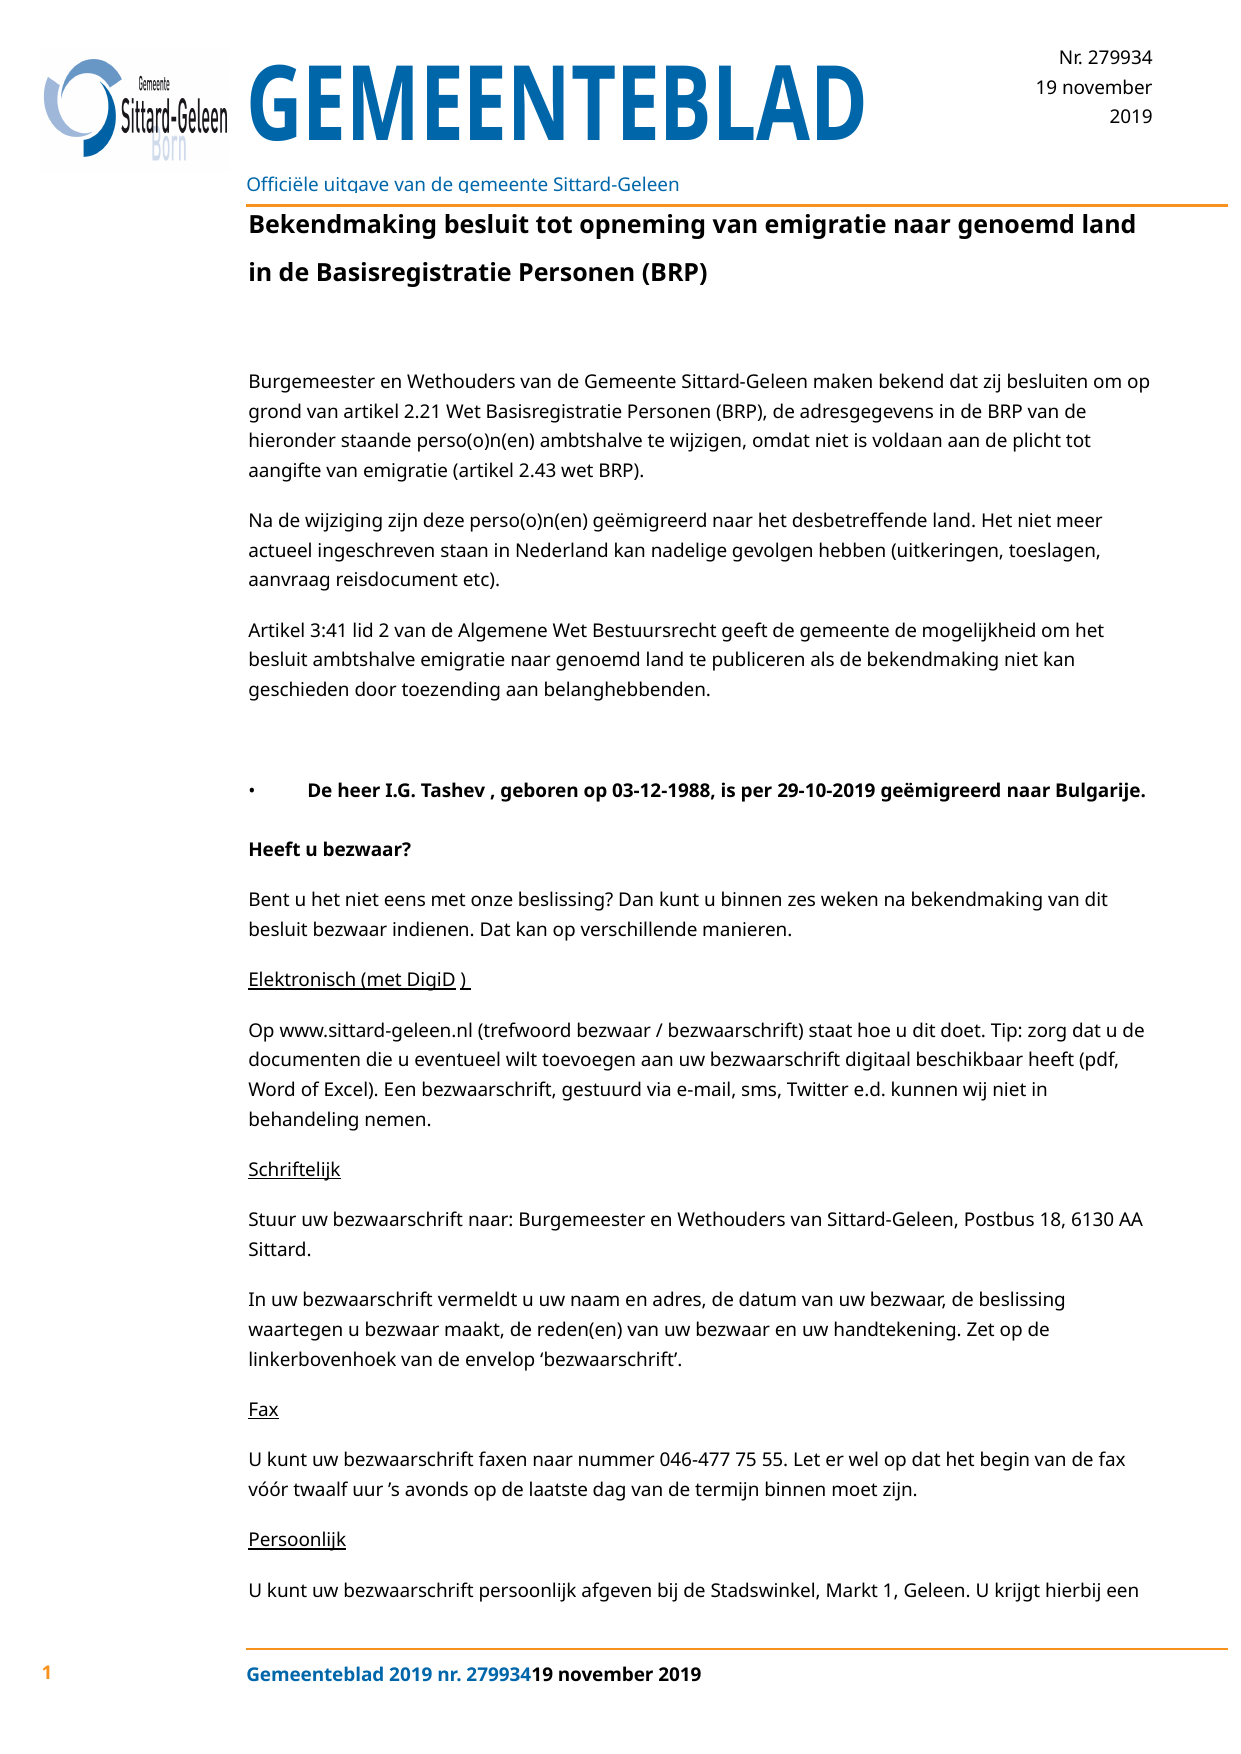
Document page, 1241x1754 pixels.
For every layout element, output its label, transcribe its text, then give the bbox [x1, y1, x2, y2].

text Heeft u bezwaar? [248, 836, 1152, 862]
text Bent u het niet eens met onze beslissing? Dan kunt u binnen zes weken na bekendmaking van dit besluit bezwaar indienen. Dat kan op verschillende manieren. [248, 887, 1152, 942]
text Elektronisch (met DigiD ) [248, 967, 1152, 992]
text In uw bezwaarschrift vermeldt u uw naam en adres, de datum van uw bezwaar, de beslissing waartegen u bezwaar maakt, de reden(en) van uw bezwaar en uw handtekening. Zet op de linkerbovenhoek van de envelop ‘bezwaarschrift’. [248, 1287, 1152, 1372]
text Stuur uw bezwaarschrift naar: Burgemeester en Wethouders van Sittard-Geleen, Postbus 18, 6130 AA Sittard. [248, 1207, 1152, 1262]
text Persoonlijk [248, 1527, 1152, 1552]
text U kunt uw bezwaarschrift faxen naar nummer 046-477 75 55. Let er wel op dat het begin van de fax vóór twaalf uur ’s avonds op de laatste dag van de termijn binnen moet zijn. [248, 1447, 1152, 1502]
picture [41, 47, 231, 172]
list De heer I.G. Tashev , geboren op 03-12-1988, is per 29-10-2019 geëmigreerd naar Bulgarije. [248, 777, 1152, 803]
text Bekendmaking besluit tot opneming van emigratie naar genoemd land in de Basisregistratie Personen (BRP) [248, 207, 1152, 288]
text U kunt uw bezwaarschrift persoonlijk afgeven bij de Stadswinkel, Markt 1, Geleen. U krijgt hierbij een [248, 1577, 1152, 1603]
text Fax [248, 1396, 1152, 1422]
text Artikel 3:41 lid 2 van de Algemene Wet Bestuursrecht geeft de gemeente de mogelijkheid om het besluit ambtshalve emigratie naar genoemd land te publiceren als de bekendmaking niet kan geschieden door toezending aan belanghebbenden. [248, 617, 1152, 702]
text Schriftelijk [248, 1156, 1152, 1182]
text Na de wijziging zijn deze perso(o)n(en) geëmigreerd naar het desbetreffende land. Het niet meer actueel ingeschreven staan in Nederland kan nadelige gevolgen hebben (uitkeringen, toeslagen, aanvraag reisdocument etc). [248, 507, 1152, 592]
text Op www.sittard-geleen.nl (trefwoord bezwaar / bezwaarschrift) staat hoe u dit doet. Tip: zorg dat u de documenten die u eventueel wilt toevoegen aan uw bezwaarschrift digitaal beschikbaar heeft (pdf, Word of Excel). Een bezwaarschrift, gestuurd via e-mail, sms, Twitter e.d. kunnen wij niet in behandeling nemen. [248, 1017, 1152, 1132]
text Burgemeester en Wethouders van de Gemeente Sittard-Geleen maken bekend dat zij besluiten om op grond van artikel 2.21 Wet Basisregistratie Personen (BRP), de adresgegevens in de BRP van de hieronder staande perso(o)n(en) ambtshalve te wijzigen, omdat niet is voldaan aan de plicht tot aangifte van emigratie (artikel 2.43 wet BRP). [248, 368, 1152, 483]
